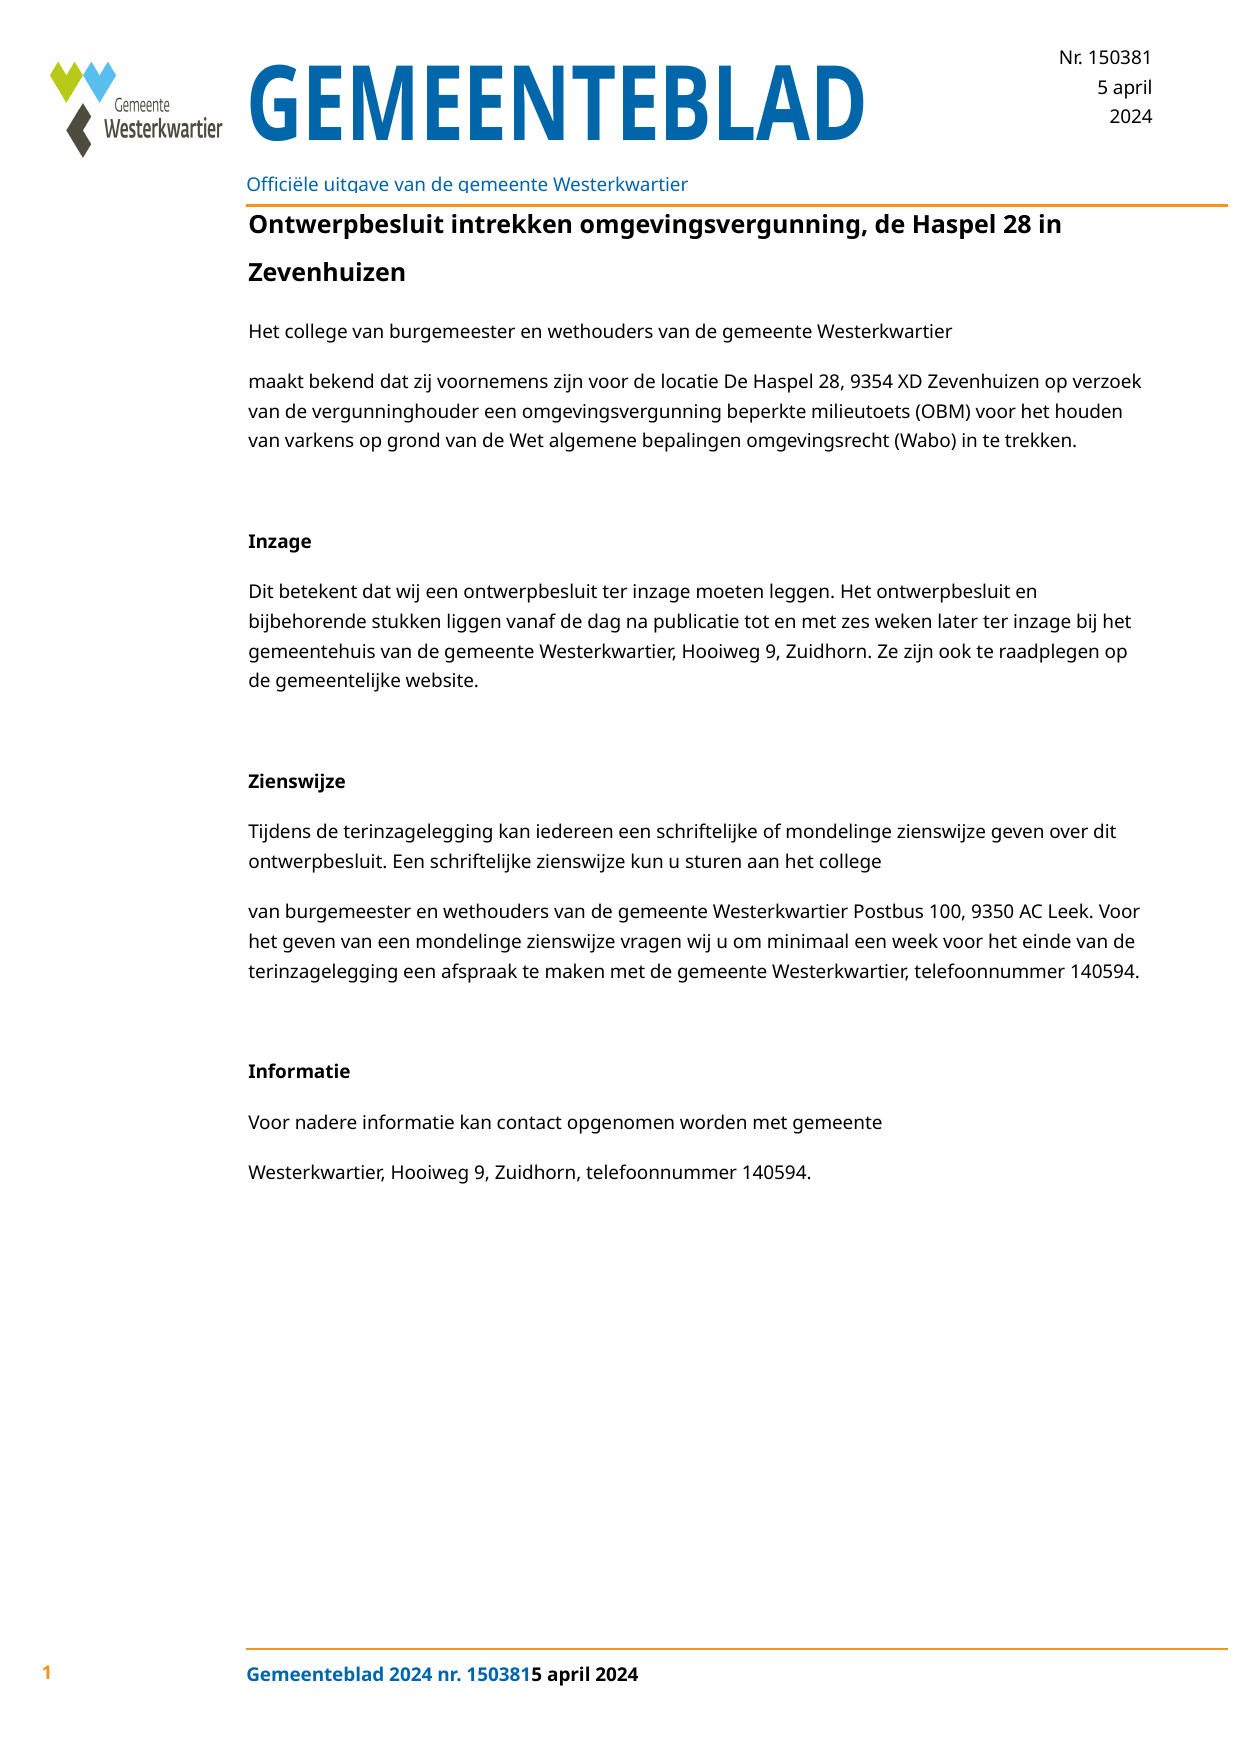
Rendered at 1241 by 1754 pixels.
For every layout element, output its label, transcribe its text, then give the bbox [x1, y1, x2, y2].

picture [41, 47, 231, 172]
text Zienswijze [248, 768, 1152, 794]
text Tijdens de terinzagelegging kan iedereen een schriftelijke of mondelinge zienswijze geven over dit ontwerpbesluit. Een schriftelijke zienswijze kun u sturen aan het college [248, 819, 1152, 874]
text maakt bekend dat zij voornemens zijn voor de locatie De Haspel 28, 9354 XD Zevenhuizen op verzoek van de vergunninghouder een omgevingsvergunning beperkte milieutoets (OBM) voor het houden van varkens op grond van de Wet algemene bepalingen omgevingsrecht (Wabo) in te trekken. [248, 368, 1152, 453]
text Het college van burgemeester en wethouders van de gemeente Westerkwartier [248, 318, 1152, 344]
text van burgemeester en wethouders van de gemeente Westerkwartier Postbus 100, 9350 AC Leek. Voor het geven van een mondelinge zienswijze vragen wij u om minimaal een week voor het einde van de terinzagelegging een afspraak te maken met de gemeente Westerkwartier, telefoonnummer 140594. [248, 899, 1152, 984]
text Westerkwartier, Hooiweg 9, Zuidhorn, telefoonnummer 140594. [248, 1159, 1152, 1185]
text Inzage [248, 528, 1152, 554]
text Voor nadere informatie kan contact opgenomen worden met gemeente [248, 1109, 1152, 1135]
text Ontwerpbesluit intrekken omgevingsvergunning, de Haspel 28 in Zevenhuizen [248, 207, 1152, 288]
text Dit betekent dat wij een ontwerpbesluit ter inzage moeten leggen. Het ontwerpbesluit en bijbehorende stukken liggen vanaf de dag na publicatie tot en met zes weken later ter inzage bij het gemeentehuis van de gemeente Westerkwartier, Hooiweg 9, Zuidhorn. Ze zijn ook te raadplegen op de gemeentelijke website. [248, 579, 1152, 693]
text Informatie [248, 1059, 1152, 1084]
